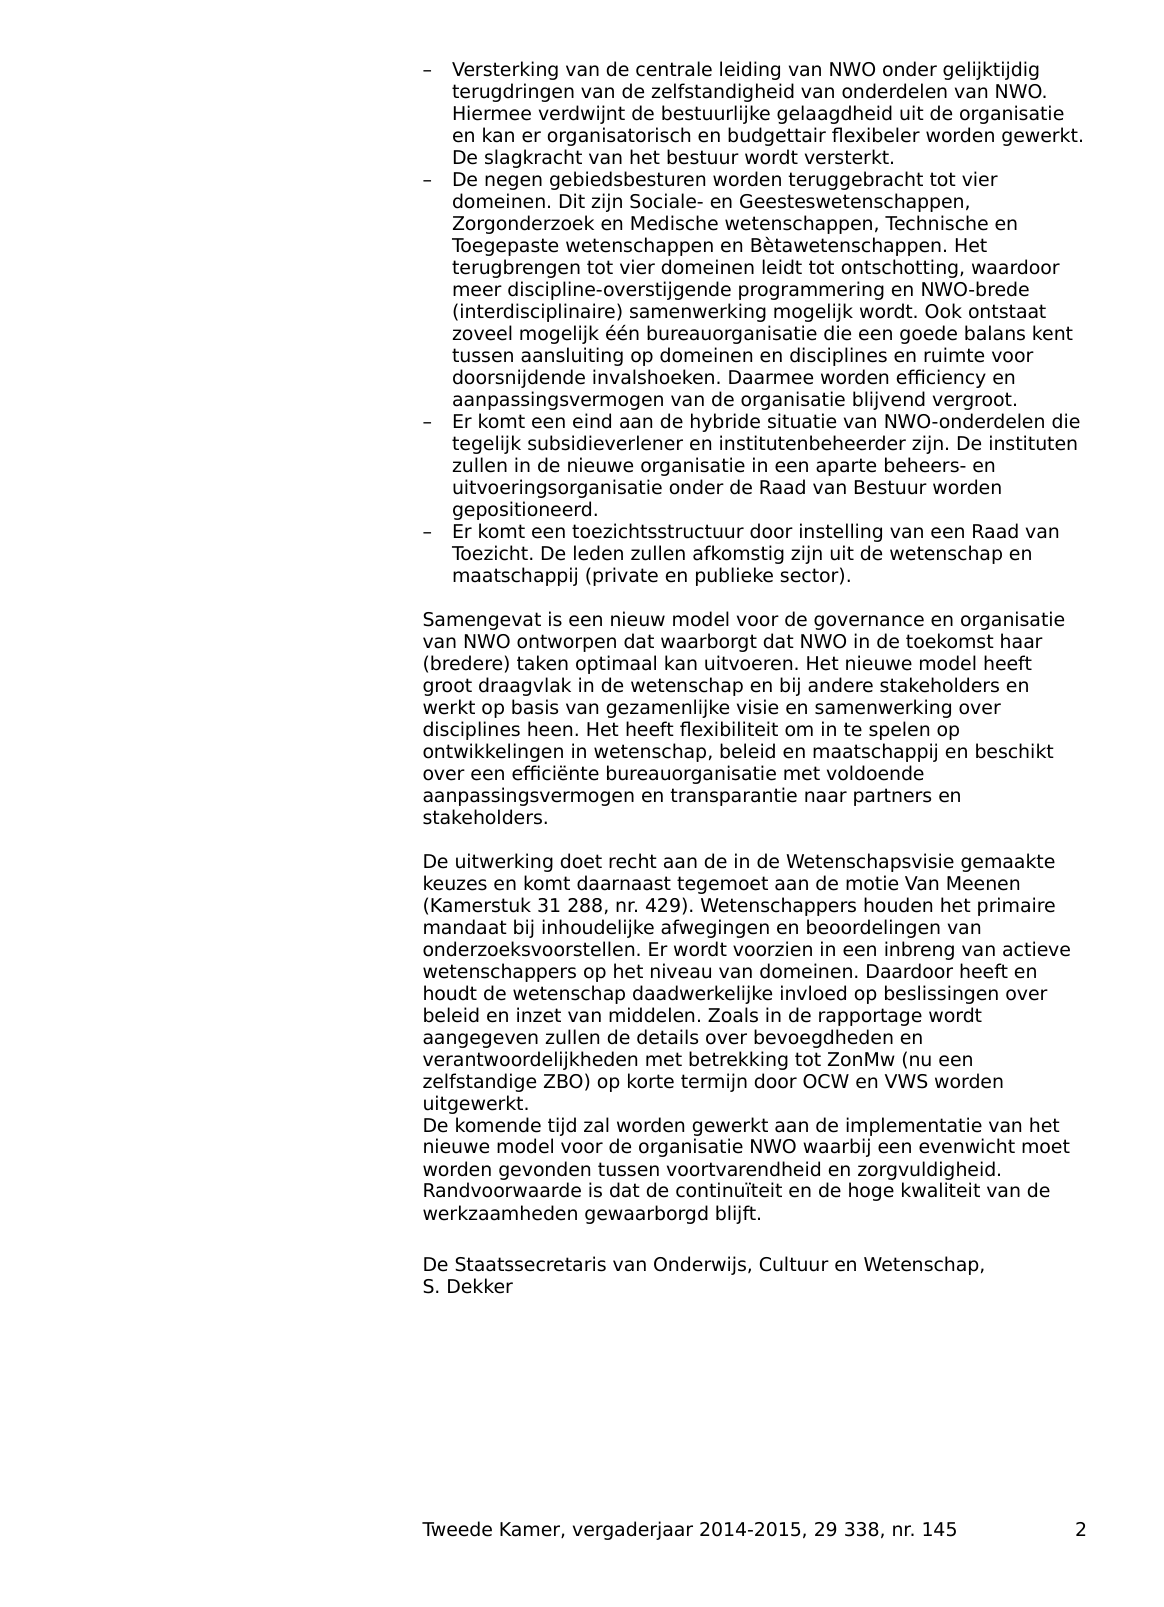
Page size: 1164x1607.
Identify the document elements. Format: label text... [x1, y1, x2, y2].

text – Er komt een eind aan de hybride situatie van NWO-onderdelen die tegelijk subsidieverlener en institutenbeheerder zijn. De instituten zullen in de nieuwe organisatie in een aparte beheers- en uitvoeringsorganisatie onder de Raad van Bestuur worden gepositioneerd. [422, 411, 1087, 521]
text De komende tijd zal worden gewerkt aan de implementatie van het nieuwe model voor de organisatie NWO waarbij een evenwicht moet worden gevonden tussen voortvarendheid en zorgvuldigheid. Randvoorwaarde is dat de continuïteit en de hoge kwaliteit van de werkzaamheden gewaarborgd blijft. [422, 1114, 1087, 1224]
text De Staatssecretaris van Onderwijs, Cultuur en Wetenschap, S. Dekker [422, 1254, 1087, 1298]
text – Versterking van de centrale leiding van NWO onder gelijktijdig terugdringen van de zelfstandigheid van onderdelen van NWO. Hiermee verdwijnt de bestuurlijke gelaagdheid uit de organisatie en kan er organisatorisch en budgettair flexibeler worden gewerkt. De slagkracht van het bestuur wordt versterkt. [422, 59, 1087, 169]
text – Er komt een toezichtsstructuur door instelling van een Raad van Toezicht. De leden zullen afkomstig zijn uit de wetenschap en maatschappij (private en publieke sector). [422, 521, 1087, 587]
text Samengevat is een nieuw model voor de governance en organisatie van NWO ontworpen dat waarborgt dat NWO in de toekomst haar (bredere) taken optimaal kan uitvoeren. Het nieuwe model heeft groot draagvlak in de wetenschap en bij andere stakeholders en werkt op basis van gezamenlijke visie en samenwerking over disciplines heen. Het heeft flexibiliteit om in te spelen op ontwikkelingen in wetenschap, beleid en maatschappij en beschikt over een efficiënte bureauorganisatie met voldoende aanpassingsvermogen en transparantie naar partners en stakeholders. [422, 609, 1087, 828]
text De uitwerking doet recht aan de in de Wetenschapsvisie gemaakte keuzes en komt daarnaast tegemoet aan de motie Van Meenen (Kamerstuk 31 288, nr. 429). Wetenschappers houden het primaire mandaat bij inhoudelijke afwegingen en beoordelingen van onderzoeksvoorstellen. Er wordt voorzien in een inbreng van actieve wetenschappers op het niveau van domeinen. Daardoor heeft en houdt de wetenschap daadwerkelijke invloed op beslissingen over beleid en inzet van middelen. Zoals in de rapportage wordt aangegeven zullen de details over bevoegdheden en verantwoordelijkheden met betrekking tot ZonMw (nu een zelfstandige ZBO) op korte termijn door OCW en VWS worden uitgewerkt. [422, 851, 1087, 1114]
text – De negen gebiedsbesturen worden teruggebracht tot vier domeinen. Dit zijn Sociale- en Geesteswetenschappen, Zorgonderzoek en Medische wetenschappen, Technische en Toegepaste wetenschappen en Bètawetenschappen. Het terugbrengen tot vier domeinen leidt tot ontschotting, waardoor meer discipline-overstijgende programmering en NWO-brede (interdisciplinaire) samenwerking mogelijk wordt. Ook ontstaat zoveel mogelijk één bureauorganisatie die een goede balans kent tussen aansluiting op domeinen en disciplines en ruimte voor doorsnijdende invalshoeken. Daarmee worden efficiency en aanpassingsvermogen van de organisatie blijvend vergroot. [422, 169, 1087, 411]
